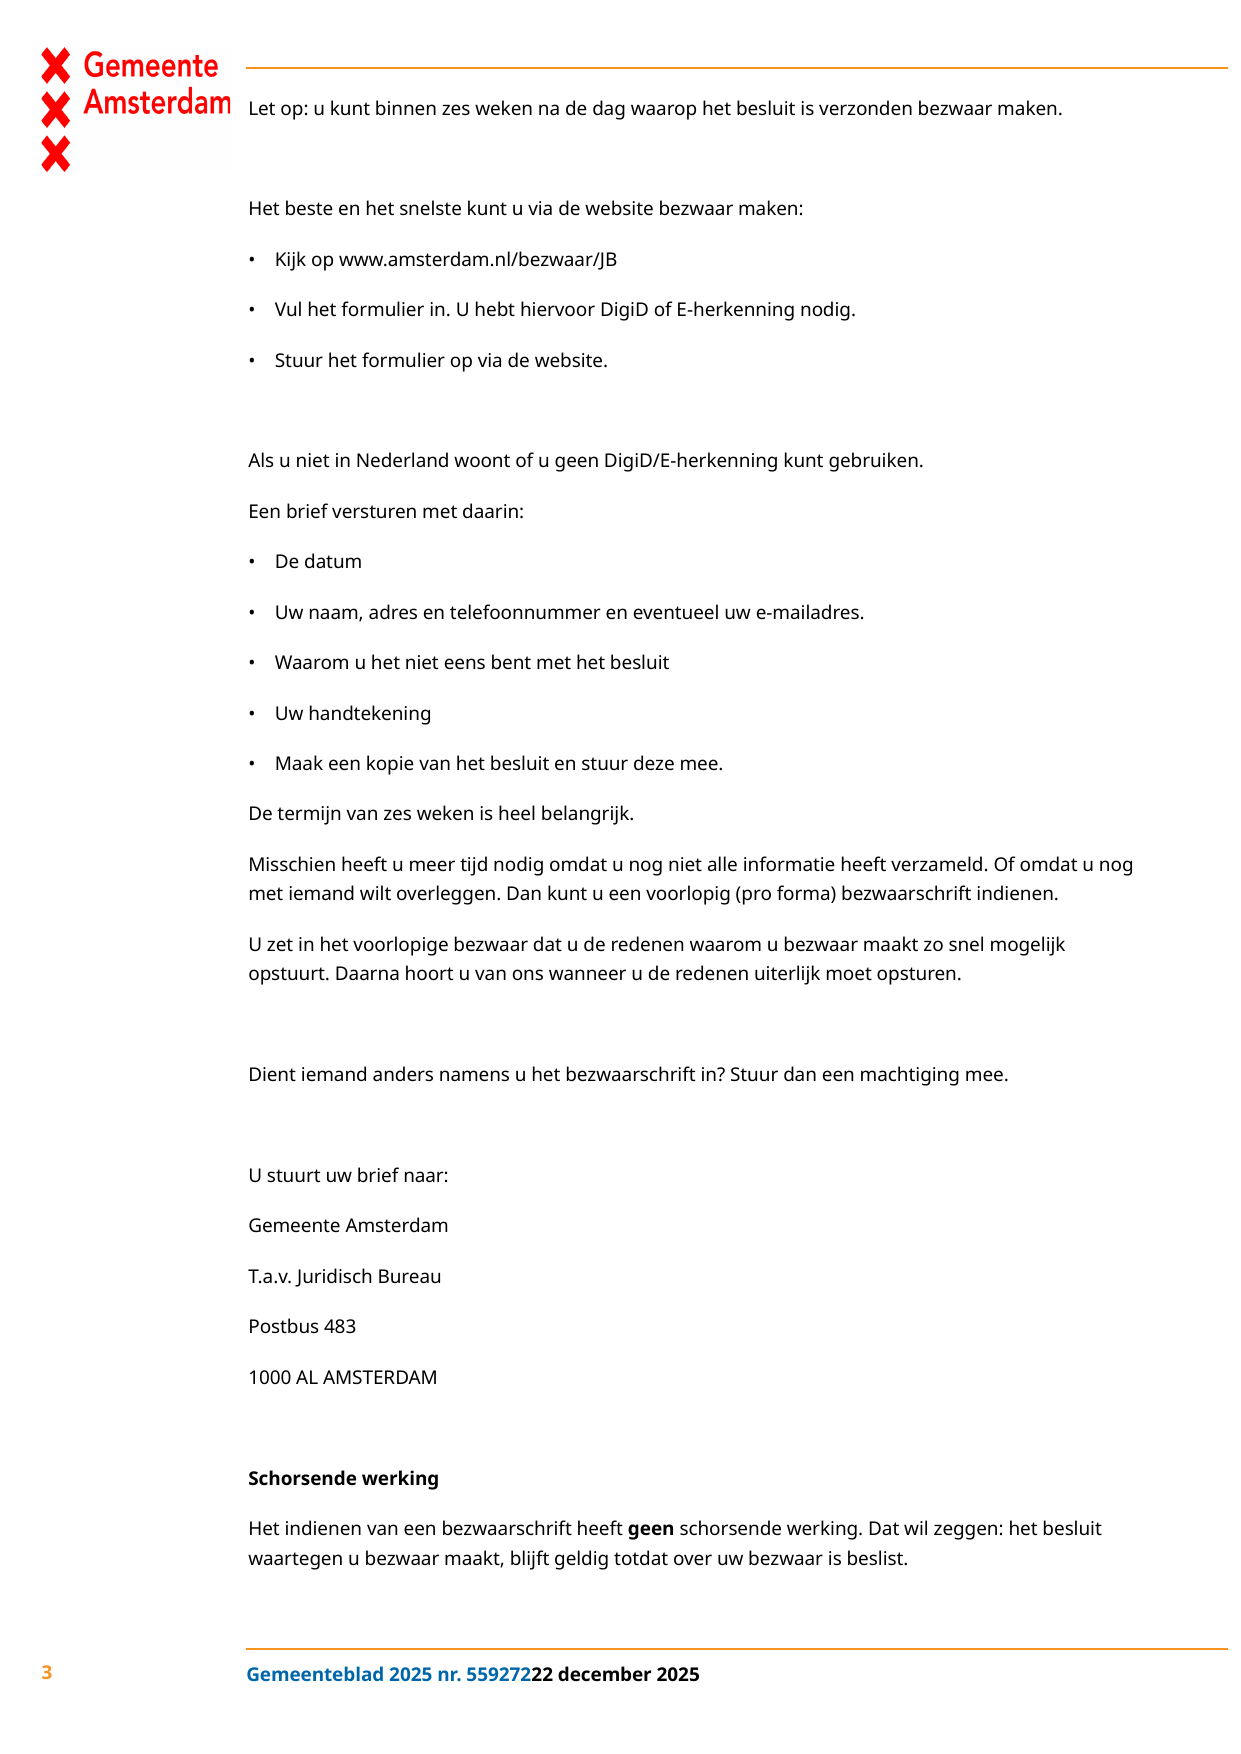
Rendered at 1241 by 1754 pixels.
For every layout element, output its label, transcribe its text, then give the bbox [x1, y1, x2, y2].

text 1000 AL AMSTERDAM [248, 1364, 1152, 1390]
text Een brief versturen met daarin: [248, 498, 1152, 524]
text • Uw naam, adres en telefoonnummer en eventueel uw e-mailadres. [248, 599, 1152, 625]
text Postbus 483 [248, 1313, 1152, 1339]
text Dient iemand anders namens u het bezwaarschrift in? Stuur dan een machtiging mee. [248, 1061, 1152, 1087]
text • De datum [248, 548, 1152, 574]
text • Uw handtekening [248, 700, 1152, 726]
picture [41, 47, 231, 172]
text • Kijk op www.amsterdam.nl/bezwaar/JB [248, 246, 1152, 272]
text Het beste en het snelste kunt u via de website bezwaar maken: [248, 196, 1152, 221]
text • Maak een kopie van het besluit en stuur deze mee. [248, 750, 1152, 776]
text T.a.v. Juridisch Bureau [248, 1263, 1152, 1289]
text U stuurt uw brief naar: [248, 1162, 1152, 1188]
text Gemeente Amsterdam [248, 1213, 1152, 1238]
text De termijn van zes weken is heel belangrijk. [248, 801, 1152, 826]
text • Waarom u het niet eens bent met het besluit [248, 649, 1152, 675]
text Als u niet in Nederland woont of u geen DigiD/E-herkenning kunt gebruiken. [248, 448, 1152, 473]
text U zet in het voorlopige bezwaar dat u de redenen waarom u bezwaar maakt zo snel mogelijk opstuurt. Daarna hoort u van ons wanneer u de redenen uiterlijk moet opsturen. [248, 931, 1152, 986]
text • Stuur het formulier op via de website. [248, 347, 1152, 373]
text Misschien heeft u meer tijd nodig omdat u nog niet alle informatie heeft verzameld. Of omdat u nog met iemand wilt overleggen. Dan kunt u een voorlopig (pro forma) bezwaarschrift indienen. [248, 851, 1152, 906]
text Let op: u kunt binnen zes weken na de dag waarop het besluit is verzonden bezwaar maken. [248, 95, 1152, 121]
text Het indienen van een bezwaarschrift heeft geen schorsende werking. Dat wil zeggen: het besluit waartegen u bezwaar maakt, blijft geldig totdat over uw bezwaar is beslist. [248, 1515, 1152, 1571]
text Schorsende werking [248, 1465, 1152, 1491]
text • Vul het formulier in. U hebt hiervoor DigiD of E-herkenning nodig. [248, 296, 1152, 322]
